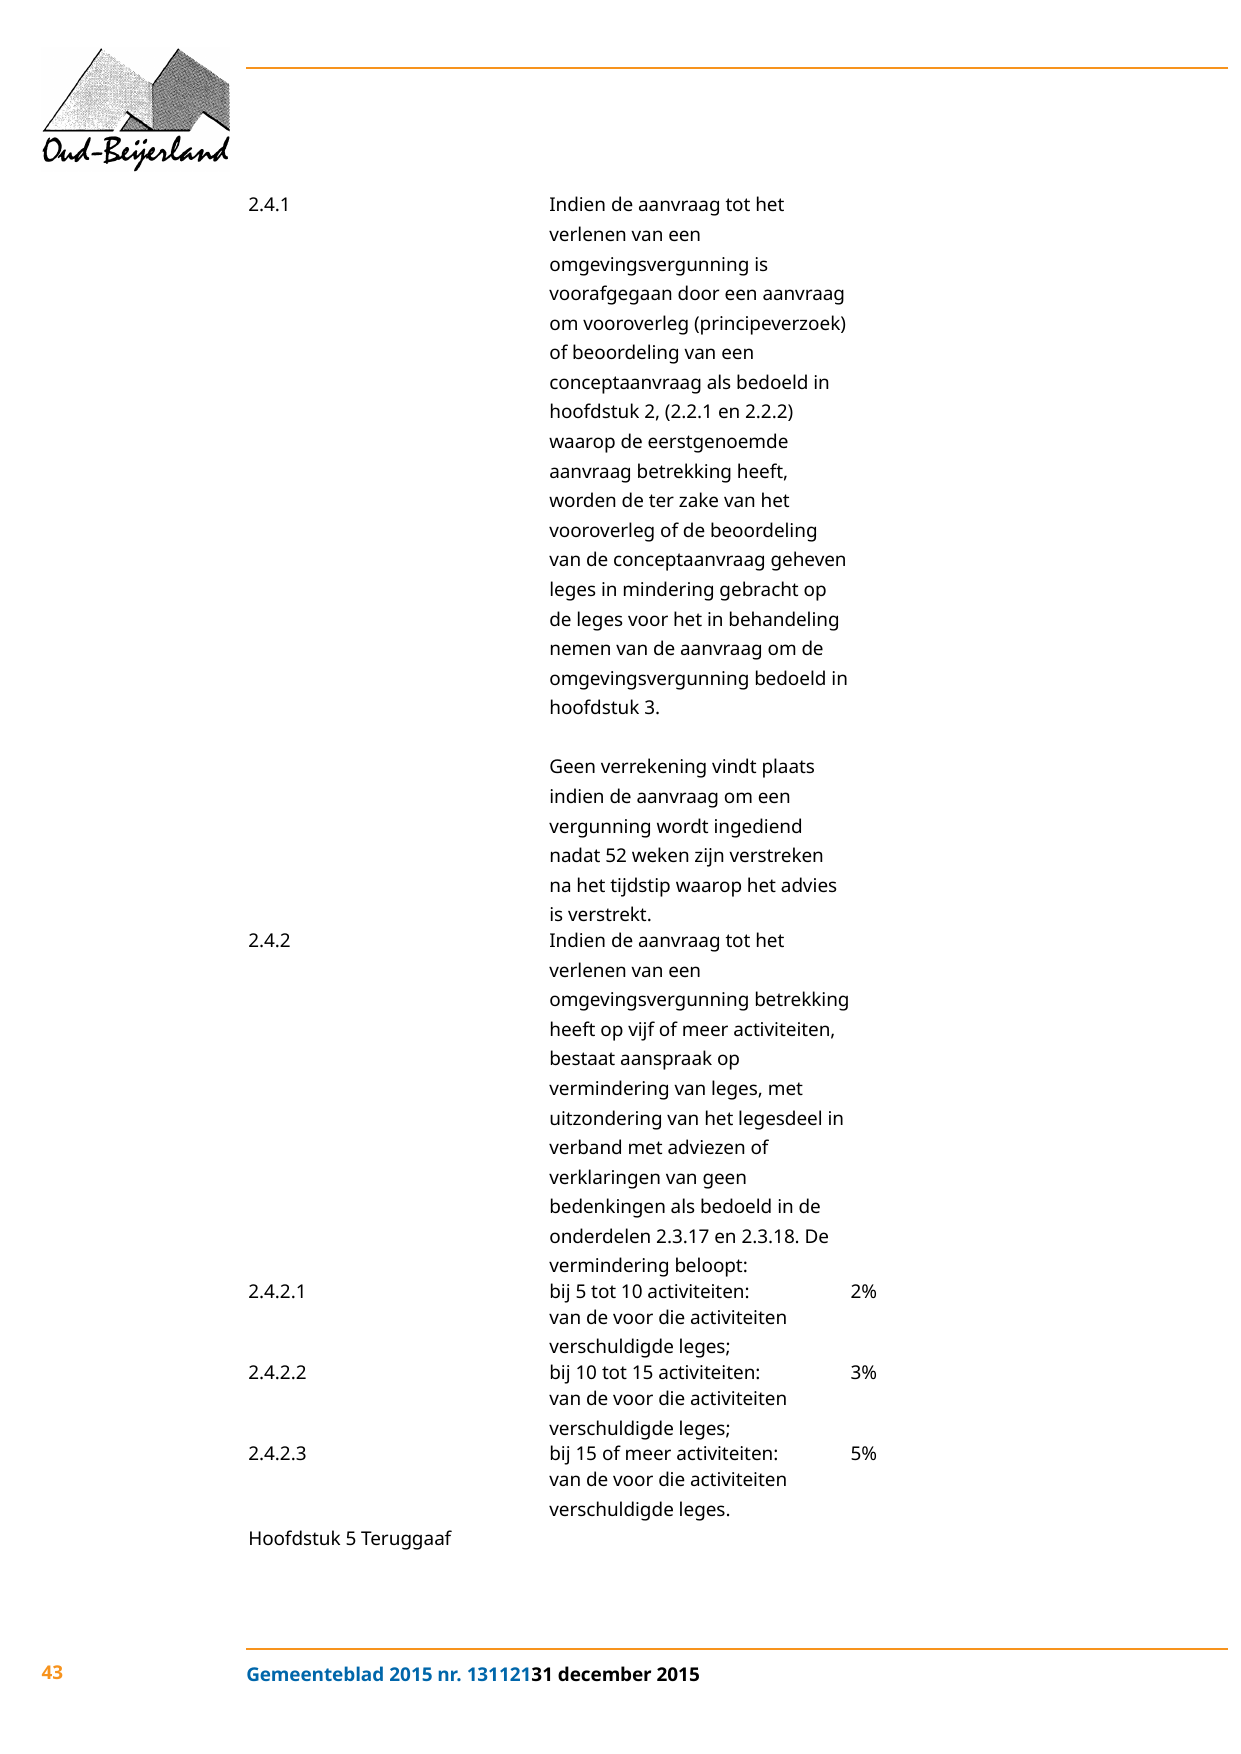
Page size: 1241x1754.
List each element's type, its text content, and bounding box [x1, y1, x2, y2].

table_cell 2.4.2.1 [248, 1279, 549, 1304]
table_cell [248, 1385, 549, 1441]
table_cell bij 15 of meer activiteiten: [549, 1441, 850, 1466]
table_cell 2% [850, 1279, 1152, 1304]
table_cell 2.4.2.3 [248, 1441, 549, 1466]
table_cell van de voor die activiteiten verschuldigde leges; [549, 1385, 850, 1441]
table_cell bij 10 tot 15 activiteiten: [549, 1360, 850, 1385]
table_header 2.4.1 [248, 192, 549, 927]
table_cell [248, 1304, 549, 1359]
table_cell [248, 1466, 549, 1522]
table_cell bij 5 tot 10 activiteiten: [549, 1279, 850, 1304]
table_cell [850, 927, 1152, 1278]
table_cell 2.4.2 [248, 927, 549, 1278]
table_cell [850, 1385, 1152, 1441]
table_cell Indien de aanvraag tot het verlenen van een omgevingsvergunning betrekking heeft op vijf of meer activiteiten, bestaat aanspraak op vermindering van leges, met uitzondering van het legesdeel in verband met adviezen of verklaringen van geen bedenkingen als bedoeld in de onderdelen 2.3.17 en 2.3.18. De vermindering beloopt: [549, 927, 850, 1278]
text Hoofdstuk 5 Teruggaaf [248, 1525, 1152, 1551]
table_cell van de voor die activiteiten verschuldigde leges. [549, 1466, 850, 1522]
table_cell 3% [850, 1360, 1152, 1385]
table_cell [850, 1466, 1152, 1522]
table_cell 2.4.2.2 [248, 1360, 549, 1385]
table_cell 5% [850, 1441, 1152, 1466]
table_header [850, 192, 1152, 927]
table_cell [850, 1304, 1152, 1359]
picture [41, 47, 231, 172]
table_cell van de voor die activiteiten verschuldigde leges; [549, 1304, 850, 1359]
table_header Indien de aanvraag tot het verlenen van een omgevingsvergunning is voorafgegaan door een aanvraag om vooroverleg (principeverzoek) of beoordeling van een conceptaanvraag als bedoeld in hoofdstuk 2, (2.2.1 en 2.2.2) waarop de eerstgenoemde aanvraag betrekking heeft, worden de ter zake van het vooroverleg of de beoordeling van de conceptaanvraag geheven leges in mindering gebracht op de leges voor het in behandeling nemen van de aanvraag om de omgevingsvergunning bedoeld in hoofdstuk 3. Geen verrekening vindt plaats indien de aanvraag om een vergunning wordt ingediend nadat 52 weken zijn verstreken na het tijdstip waarop het advies is verstrekt. [549, 192, 850, 927]
